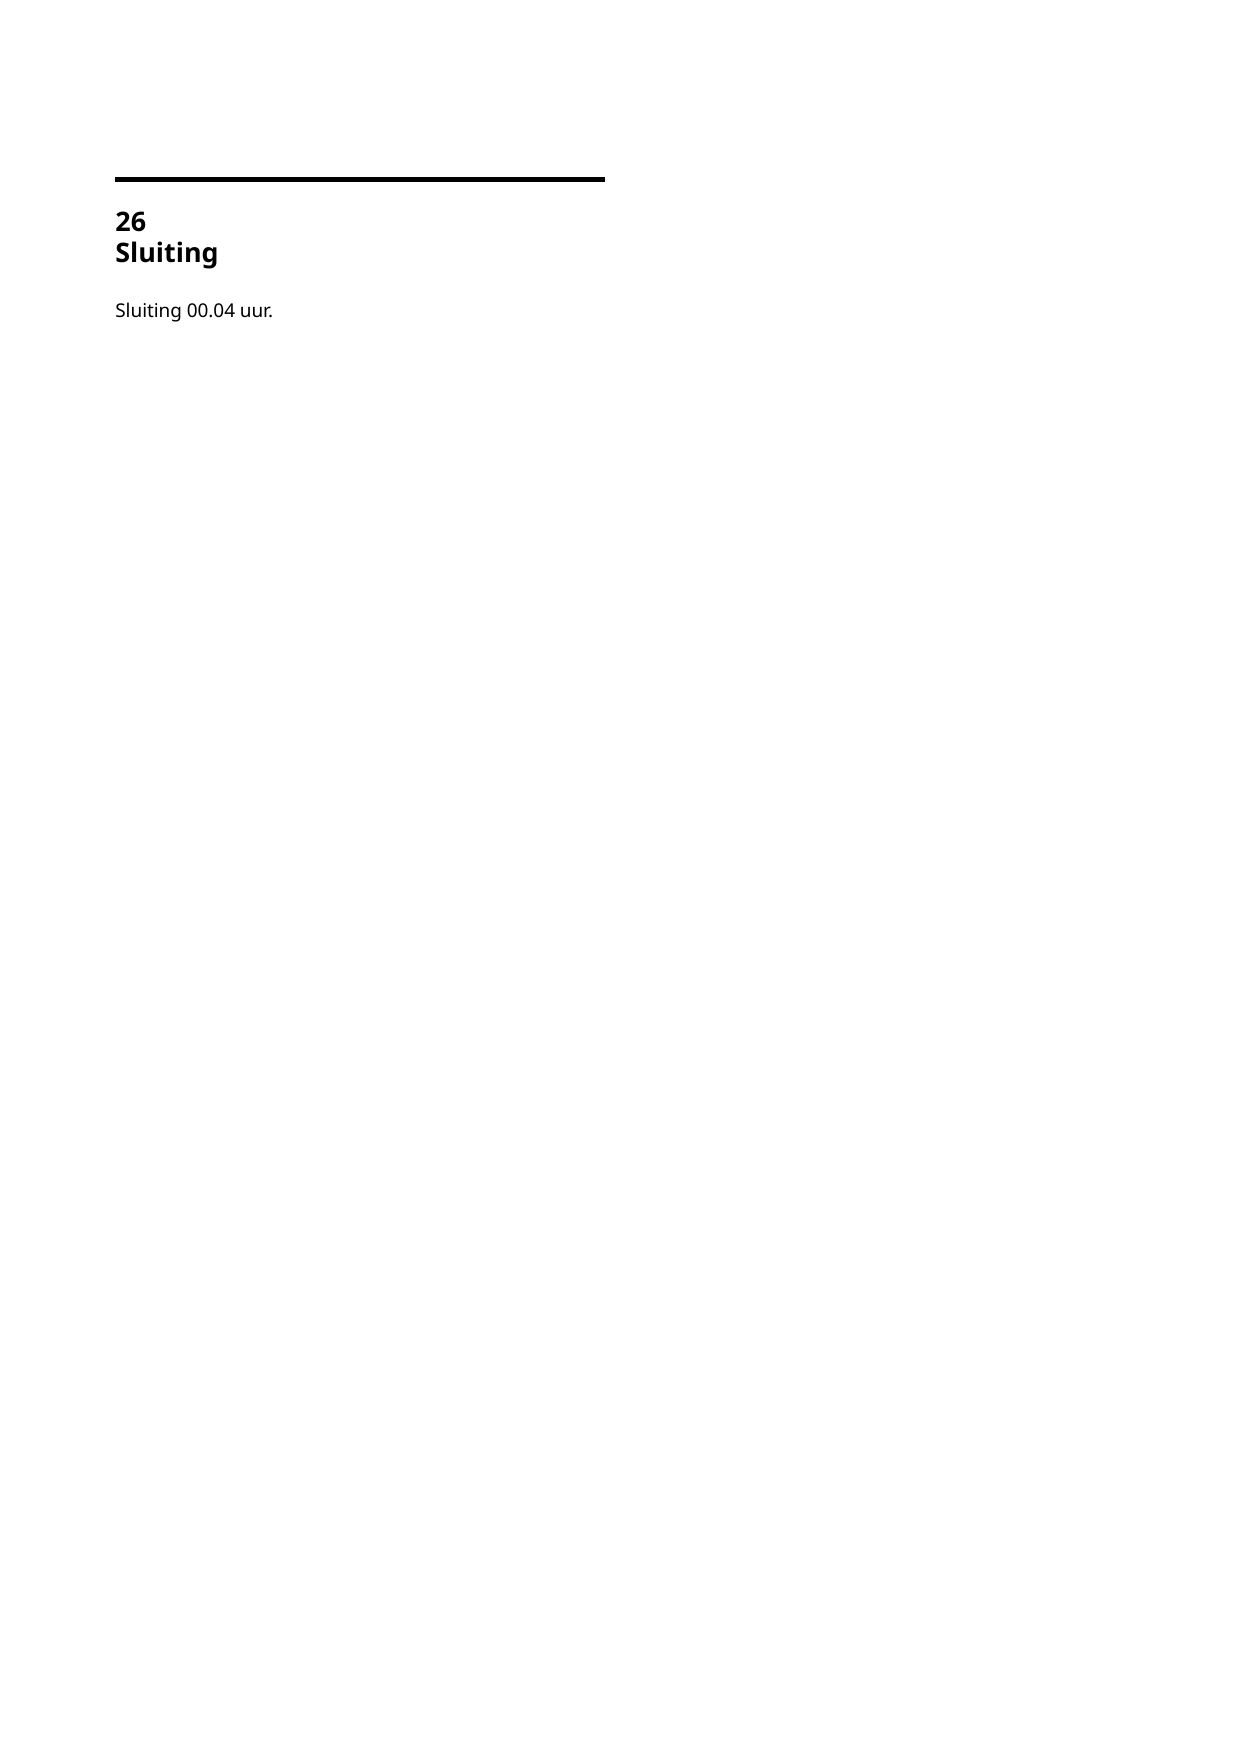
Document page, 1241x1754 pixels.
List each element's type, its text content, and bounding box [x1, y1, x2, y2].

text Sluiting 00.04 uur. [115, 302, 605, 322]
text 26 [115, 203, 605, 239]
text Sluiting [115, 239, 605, 283]
